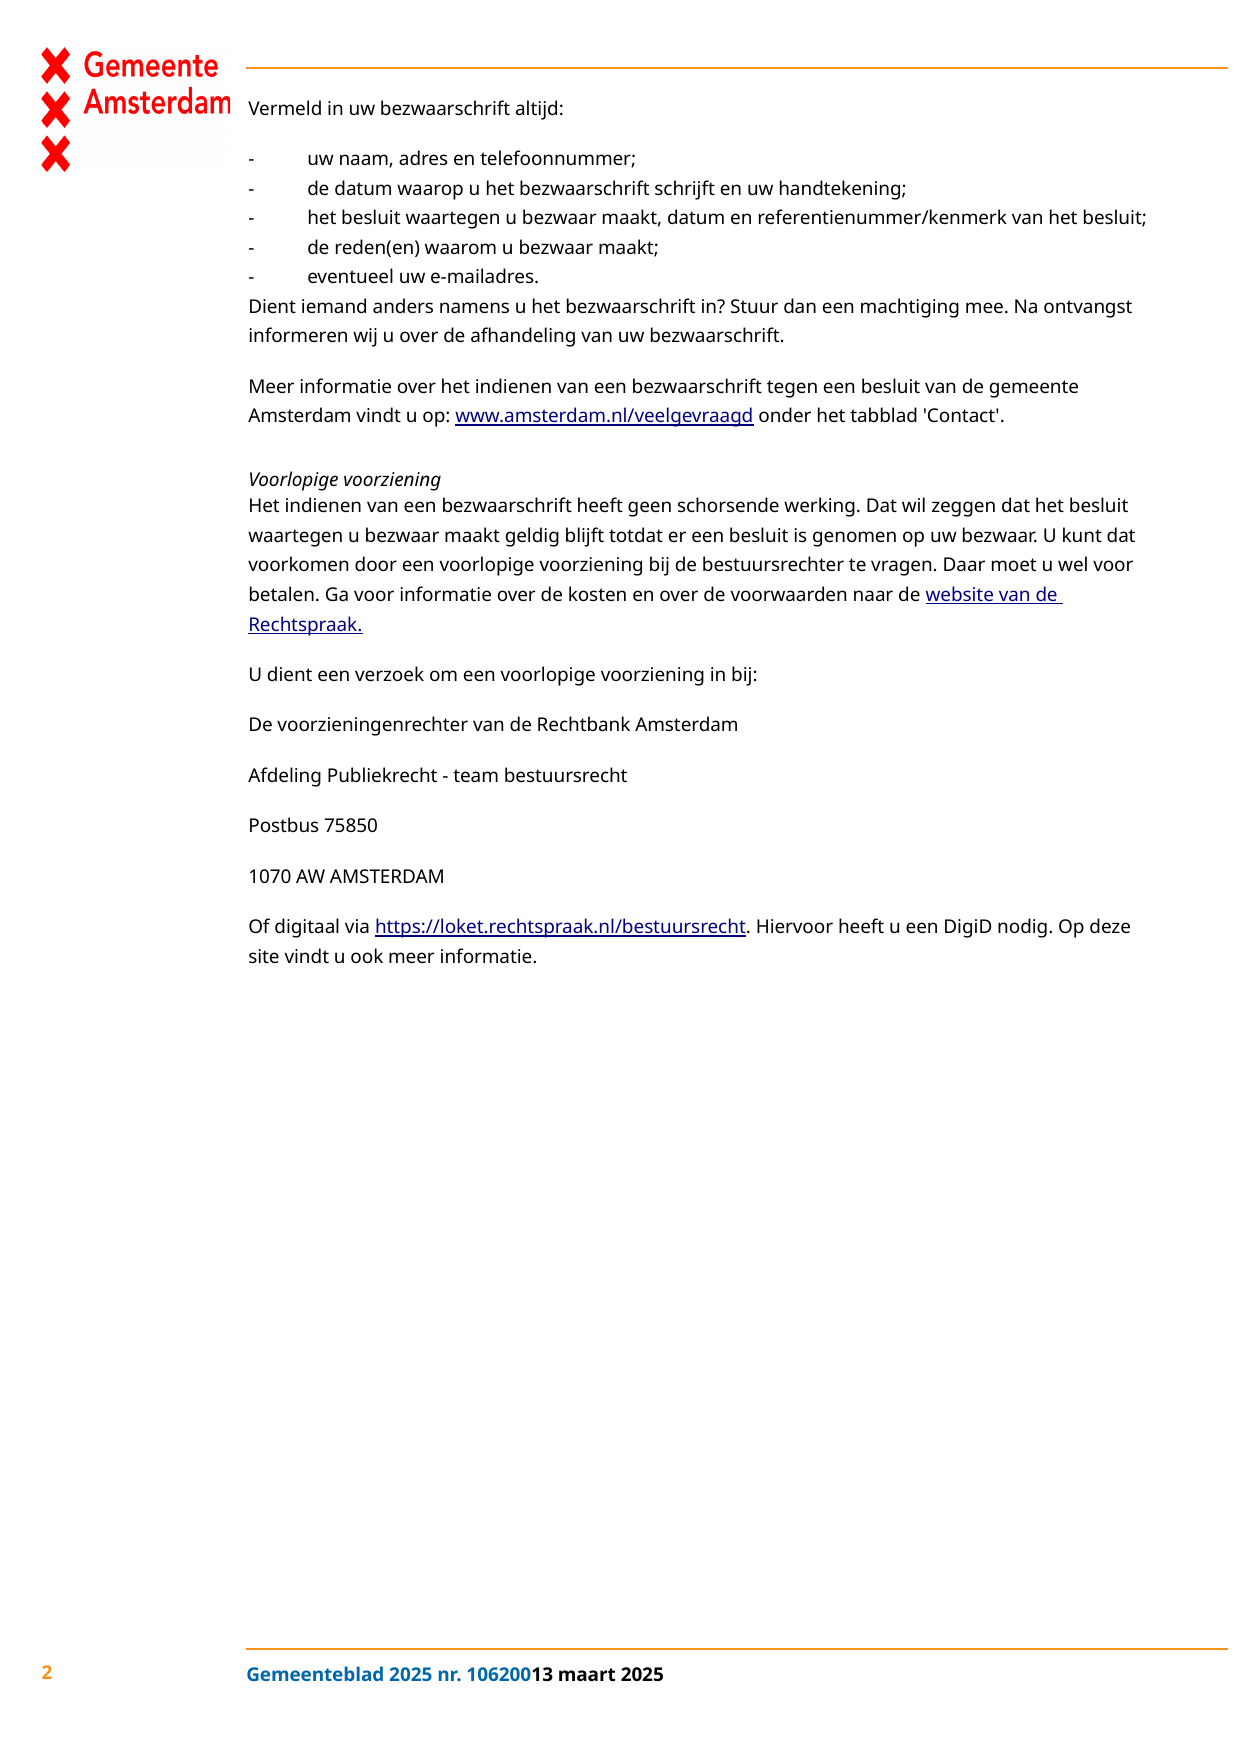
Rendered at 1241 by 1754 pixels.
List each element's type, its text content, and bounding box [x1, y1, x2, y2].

text Vermeld in uw bezwaarschrift altijd: [248, 95, 1152, 121]
list de datum waarop u het bezwaarschrift schrijft en uw handtekening; [248, 175, 1152, 201]
list uw naam, adres en telefoonnummer; [248, 145, 1152, 171]
text De voorzieningenrechter van de Rechtbank Amsterdam [248, 712, 1152, 737]
text Of digitaal via https://loket.rechtspraak.nl/bestuursrecht. Hiervoor heeft u een DigiD nodig. Op deze site vindt u ook meer informatie. [248, 913, 1152, 968]
list de reden(en) waarom u bezwaar maakt; [248, 234, 1152, 260]
text Afdeling Publiekrecht - team bestuursrecht [248, 762, 1152, 788]
picture [41, 47, 231, 172]
list het besluit waartegen u bezwaar maakt, datum en referentienummer/kenmerk van het besluit; [248, 204, 1152, 230]
list eventueel uw e-mailadres. [248, 263, 1152, 289]
text 1070 AW AMSTERDAM [248, 863, 1152, 888]
text Het indienen van een bezwaarschrift heeft geen schorsende werking. Dat wil zeggen dat het besluit waartegen u bezwaar maakt geldig blijft totdat er een besluit is genomen op uw bezwaar. U kunt dat voorkomen door een voorlopige voorziening bij de bestuursrechter te vragen. Daar moet u wel voor betalen. Ga voor informatie over de kosten en over de voorwaarden naar de website van de Rechtspraak. [248, 492, 1152, 636]
text Dient iemand anders namens u het bezwaarschrift in? Stuur dan een machtiging mee. Na ontvangst informeren wij u over de afhandeling van uw bezwaarschrift. [248, 293, 1152, 348]
text Meer informatie over het indienen van een bezwaarschrift tegen een besluit van de gemeente Amsterdam vindt u op: www.amsterdam.nl/veelgevraagd onder het tabblad 'Contact'. [248, 373, 1152, 428]
text Voorlopige voorziening [248, 467, 1152, 492]
text U dient een verzoek om een voorlopige voorziening in bij: [248, 661, 1152, 687]
text Postbus 75850 [248, 812, 1152, 838]
